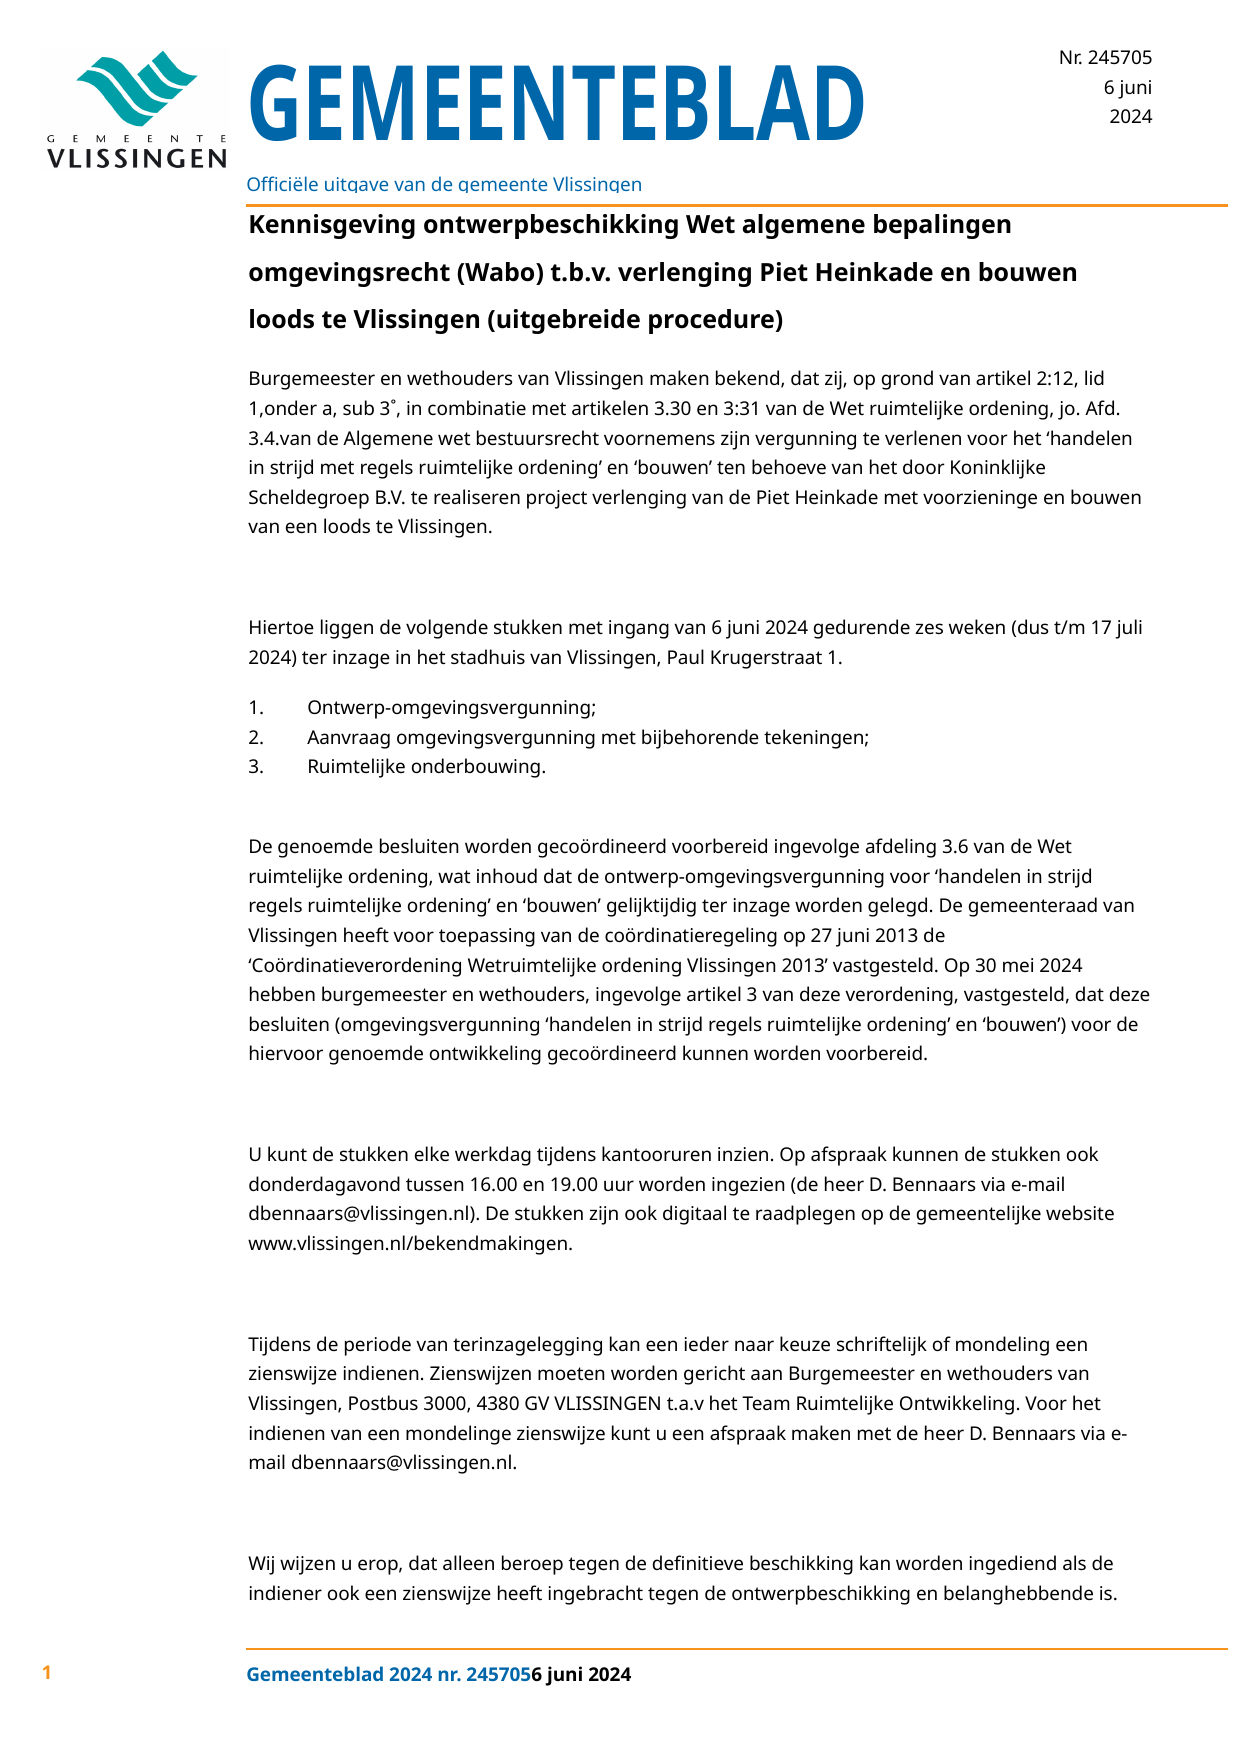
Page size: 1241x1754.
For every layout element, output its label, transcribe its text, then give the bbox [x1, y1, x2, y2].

list Ontwerp-omgevingsvergunning; [248, 694, 1152, 720]
text U kunt de stukken elke werkdag tijdens kantooruren inzien. Op afspraak kunnen de stukken ook donderdagavond tussen 16.00 en 19.00 uur worden ingezien (de heer D. Bennaars via e-mail dbennaars@vlissingen.nl). De stukken zijn ook digitaal te raadplegen op de gemeentelijke website www.vlissingen.nl/bekendmakingen. [248, 1141, 1152, 1256]
text Tijdens de periode van terinzagelegging kan een ieder naar keuze schriftelijk of mondeling een zienswijze indienen. Zienswijzen moeten worden gericht aan Burgemeester en wethouders van Vlissingen, Postbus 3000, 4380 GV VLISSINGEN t.a.v het Team Ruimtelijke Ontwikkeling. Voor het indienen van een mondelinge zienswijze kunt u een afspraak maken met de heer D. Bennaars via e-mail dbennaars@vlissingen.nl. [248, 1331, 1152, 1475]
text Wij wijzen u erop, dat alleen beroep tegen de definitieve beschikking kan worden ingediend als de indiener ook een zienswijze heeft ingebracht tegen de ontwerpbeschikking en belanghebbende is. [248, 1550, 1152, 1605]
picture [41, 47, 231, 172]
text Hiertoe liggen de volgende stukken met ingang van 6 juni 2024 gedurende zes weken (dus t/m 17 juli 2024) ter inzage in het stadhuis van Vlissingen, Paul Krugerstraat 1. [248, 614, 1152, 669]
text Kennisgeving ontwerpbeschikking Wet algemene bepalingen omgevingsrecht (Wabo) t.b.v. verlenging Piet Heinkade en bouwen loods te Vlissingen (uitgebreide procedure) [248, 207, 1152, 336]
text De genoemde besluiten worden gecoördineerd voorbereid ingevolge afdeling 3.6 van de Wet ruimtelijke ordening, wat inhoud dat de ontwerp-omgevingsvergunning voor ‘handelen in strijd regels ruimtelijke ordening’ en ‘bouwen’ gelijktijdig ter inzage worden gelegd. De gemeenteraad van Vlissingen heeft voor toepassing van de coördinatieregeling op 27 juni 2013 de ‘Coördinatieverordening Wetruimtelijke ordening Vlissingen 2013’ vastgesteld. Op 30 mei 2024 hebben burgemeester en wethouders, ingevolge artikel 3 van deze verordening, vastgesteld, dat deze besluiten (omgevingsvergunning ‘handelen in strijd regels ruimtelijke ordening’ en ‘bouwen’) voor de hiervoor genoemde ontwikkeling gecoördineerd kunnen worden voorbereid. [248, 833, 1152, 1066]
list Ruimtelijke onderbouwing. [248, 753, 1152, 779]
list Aanvraag omgevingsvergunning met bijbehorende tekeningen; [248, 724, 1152, 749]
text Burgemeester en wethouders van Vlissingen maken bekend, dat zij, op grond van artikel 2:12, lid 1,onder a, sub 3˚, in combinatie met artikelen 3.30 en 3:31 van de Wet ruimtelijke ordening, jo. Afd. 3.4.van de Algemene wet bestuursrecht voornemens zijn vergunning te verlenen voor het ‘handelen in strijd met regels ruimtelijke ordening’ en ‘bouwen’ ten behoeve van het door Koninklijke Scheldegroep B.V. te realiseren project verlenging van de Piet Heinkade met voorzieninge en bouwen van een loods te Vlissingen. [248, 366, 1152, 539]
